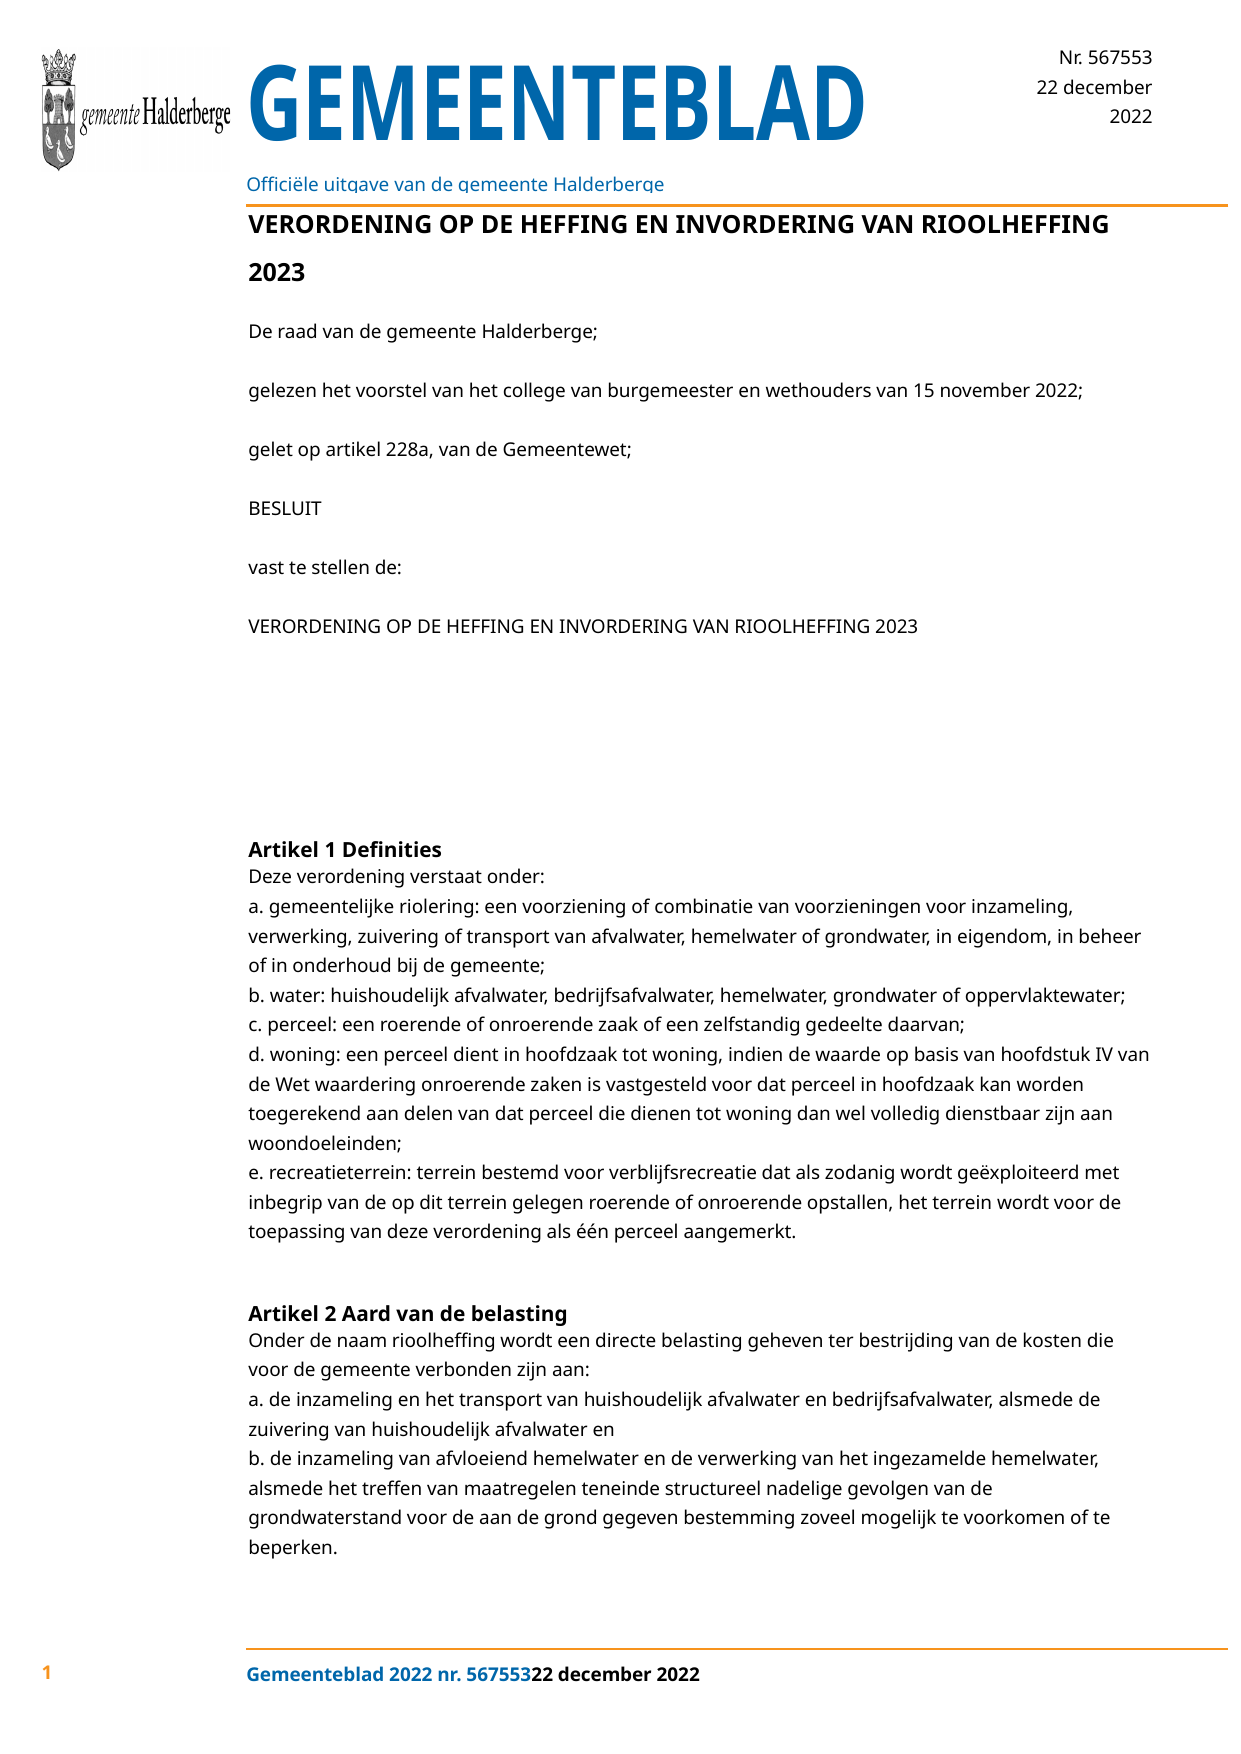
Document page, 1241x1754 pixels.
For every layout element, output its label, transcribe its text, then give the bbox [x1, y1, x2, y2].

text d. woning: een perceel dient in hoofdzaak tot woning, indien de waarde op basis van hoofdstuk IV van de Wet waardering onroerende zaken is vastgesteld voor dat perceel in hoofdzaak kan worden toegerekend aan delen van dat perceel die dienen tot woning dan wel volledig dienstbaar zijn aan woondoeleinden; [248, 1041, 1152, 1156]
text VERORDENING OP DE HEFFING EN INVORDERING VAN RIOOLHEFFING 2023 [248, 207, 1152, 288]
text Deze verordening verstaat onder: [248, 864, 1152, 889]
text Artikel 1 Definities [248, 835, 1152, 864]
text gelet op artikel 228a, van de Gemeentewet; [248, 436, 1152, 462]
text De raad van de gemeente Halderberge; [248, 318, 1152, 344]
text Artikel 2 Aard van de belasting [248, 1299, 1152, 1327]
text VERORDENING OP DE HEFFING EN INVORDERING VAN RIOOLHEFFING 2023 [248, 614, 1152, 639]
text e. recreatieterrein: terrein bestemd voor verblijfsrecreatie dat als zodanig wordt geëxploiteerd met inbegrip van de op dit terrein gelegen roerende of onroerende opstallen, het terrein wordt voor de toepassing van deze verordening als één perceel aangemerkt. [248, 1159, 1152, 1244]
text a. de inzameling en het transport van huishoudelijk afvalwater en bedrijfsafvalwater, alsmede de zuivering van huishoudelijk afvalwater en [248, 1386, 1152, 1442]
text Onder de naam rioolheffing wordt een directe belasting geheven ter bestrijding van de kosten die voor de gemeente verbonden zijn aan: [248, 1327, 1152, 1382]
text gelezen het voorstel van het college van burgemeester en wethouders van 15 november 2022; [248, 377, 1152, 403]
picture [41, 47, 231, 172]
text BESLUIT [248, 495, 1152, 521]
text b. water: huishoudelijk afvalwater, bedrijfsafvalwater, hemelwater, grondwater of oppervlaktewater; [248, 982, 1152, 1008]
text c. perceel: een roerende of onroerende zaak of een zelfstandig gedeelte daarvan; [248, 1012, 1152, 1037]
text a. gemeentelijke riolering: een voorziening of combinatie van voorzieningen voor inzameling, verwerking, zuivering of transport van afvalwater, hemelwater of grondwater, in eigendom, in beheer of in onderhoud bij de gemeente; [248, 893, 1152, 978]
text vast te stellen de: [248, 554, 1152, 580]
text b. de inzameling van afvloeiend hemelwater en de verwerking van het ingezamelde hemelwater, alsmede het treffen van maatregelen teneinde structureel nadelige gevolgen van de grondwaterstand voor de aan de grond gegeven bestemming zoveel mogelijk te voorkomen of te beperken. [248, 1445, 1152, 1560]
